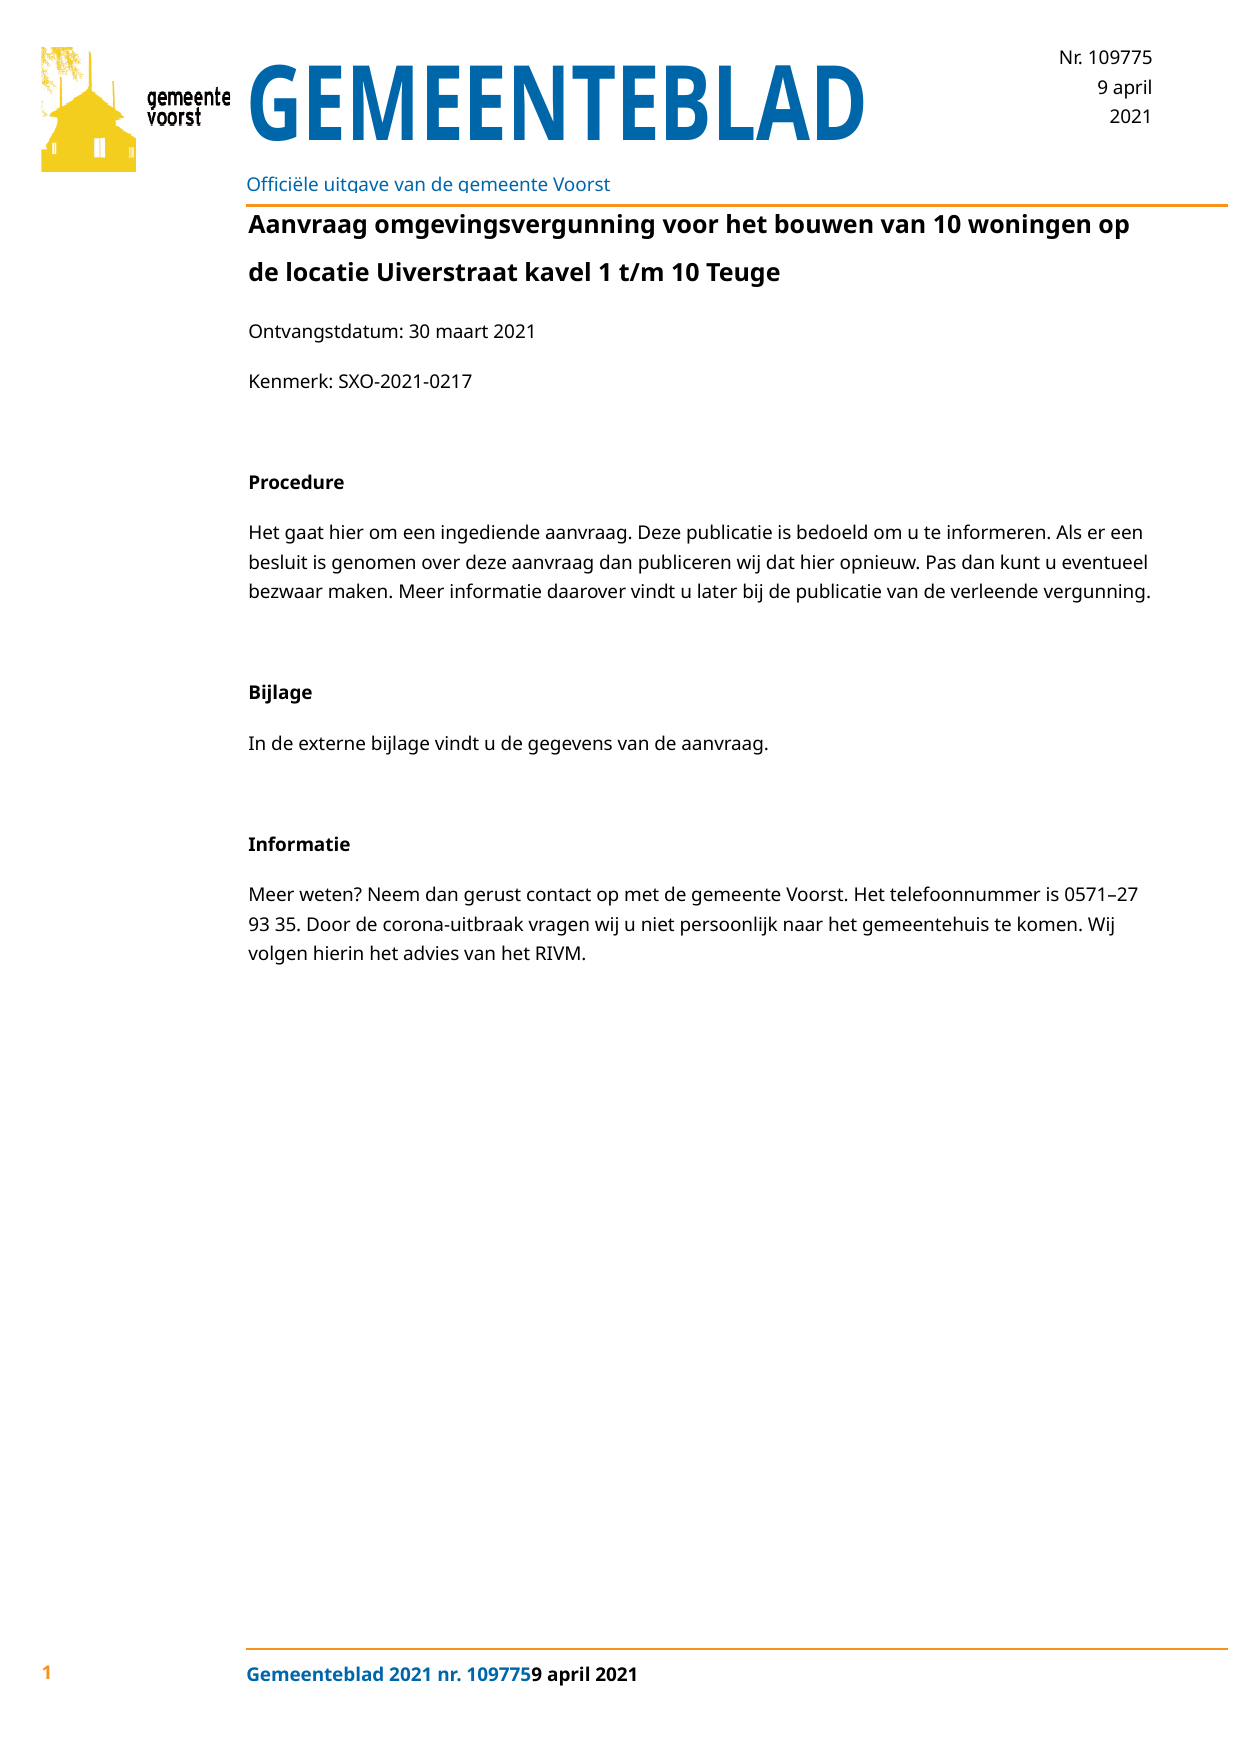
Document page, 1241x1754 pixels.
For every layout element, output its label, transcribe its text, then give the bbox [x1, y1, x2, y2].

text Informatie [248, 831, 1152, 857]
text Aanvraag omgevingsvergunning voor het bouwen van 10 woningen op de locatie Uiverstraat kavel 1 t/m 10 Teuge [248, 207, 1152, 288]
text Bijlage [248, 679, 1152, 705]
text Ontvangstdatum: 30 maart 2021 [248, 318, 1152, 344]
text Meer weten? Neem dan gerust contact op met de gemeente Voorst. Het telefoonnummer is 0571–27 93 35. Door de corona-uitbraak vragen wij u niet persoonlijk naar het gemeentehuis te komen. Wij volgen hierin het advies van het RIVM. [248, 881, 1152, 966]
text Procedure [248, 469, 1152, 495]
text In de externe bijlage vindt u de gegevens van de aanvraag. [248, 730, 1152, 756]
picture [41, 47, 231, 172]
text Kenmerk: SXO-2021-0217 [248, 368, 1152, 394]
text Het gaat hier om een ingediende aanvraag. Deze publicatie is bedoeld om u te informeren. Als er een besluit is genomen over deze aanvraag dan publiceren wij dat hier opnieuw. Pas dan kunt u eventueel bezwaar maken. Meer informatie daarover vindt u later bij de publicatie van de verleende vergunning. [248, 519, 1152, 604]
